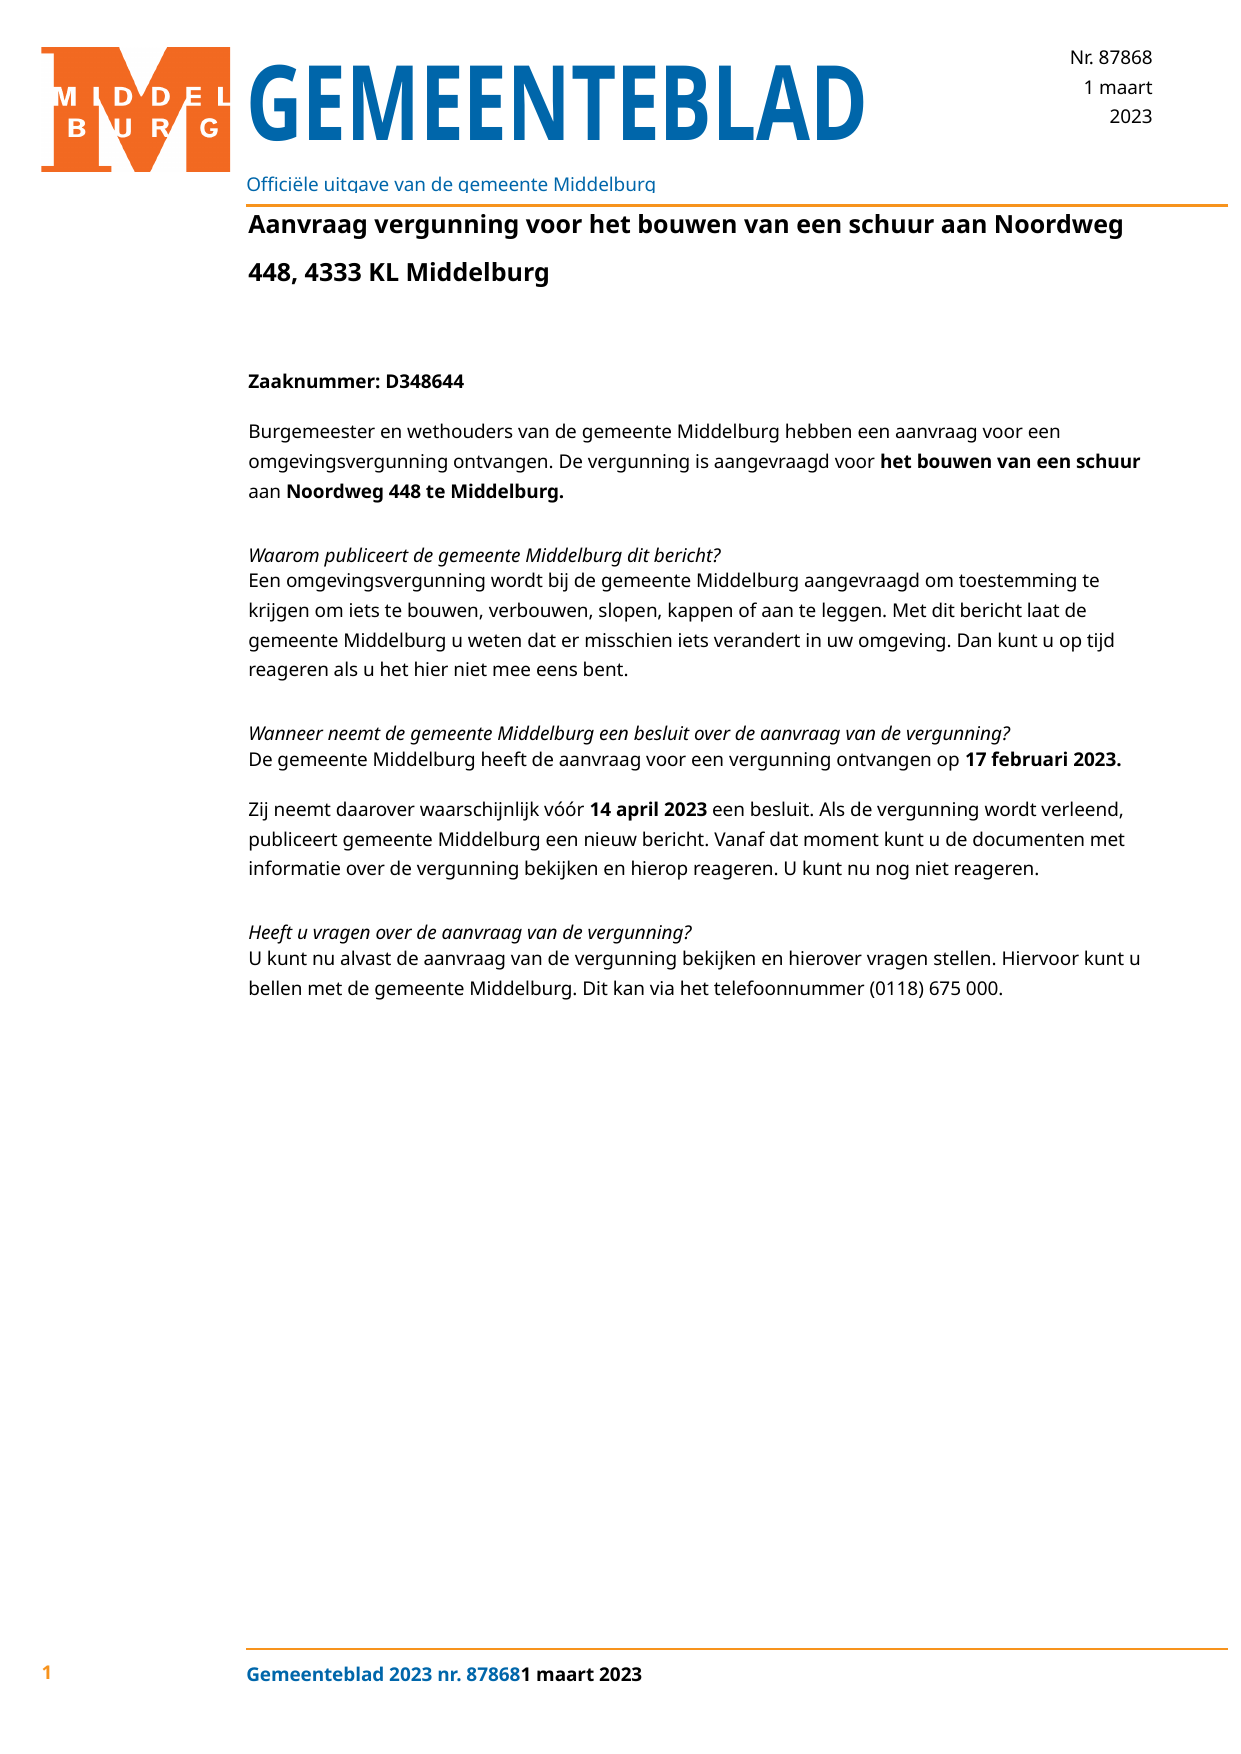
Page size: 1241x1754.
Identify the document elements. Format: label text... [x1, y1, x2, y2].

picture [41, 47, 231, 172]
text Heeft u vragen over de aanvraag van de vergunning? [248, 919, 1152, 945]
text Zij neemt daarover waarschijnlijk vóór 14 april 2023 een besluit. Als de vergunning wordt verleend, publiceert gemeente Middelburg een nieuw bericht. Vanaf dat moment kunt u de documenten met informatie over de vergunning bekijken en hierop reageren. U kunt nu nog niet reageren. [248, 796, 1152, 881]
text Zaaknummer: D348644 [248, 368, 1152, 394]
text Burgemeester en wethouders van de gemeente Middelburg hebben een aanvraag voor een omgevingsvergunning ontvangen. De vergunning is aangevraagd voor het bouwen van een schuur aan Noordweg 448 te Middelburg. [248, 419, 1152, 504]
text Waarom publiceert de gemeente Middelburg dit bericht? [248, 542, 1152, 568]
text Wanneer neemt de gemeente Middelburg een besluit over de aanvraag van de vergunning? [248, 720, 1152, 746]
text U kunt nu alvast de aanvraag van de vergunning bekijken en hierover vragen stellen. Hiervoor kunt u bellen met de gemeente Middelburg. Dit kan via het telefoonnummer (0118) 675 000. [248, 945, 1152, 1001]
text Een omgevingsvergunning wordt bij de gemeente Middelburg aangevraagd om toestemming te krijgen om iets te bouwen, verbouwen, slopen, kappen of aan te leggen. Met dit bericht laat de gemeente Middelburg u weten dat er misschien iets verandert in uw omgeving. Dan kunt u op tijd reageren als u het hier niet mee eens bent. [248, 568, 1152, 682]
text De gemeente Middelburg heeft de aanvraag voor een vergunning ontvangen op 17 februari 2023. [248, 746, 1152, 772]
text Aanvraag vergunning voor het bouwen van een schuur aan Noordweg 448, 4333 KL Middelburg [248, 207, 1152, 288]
